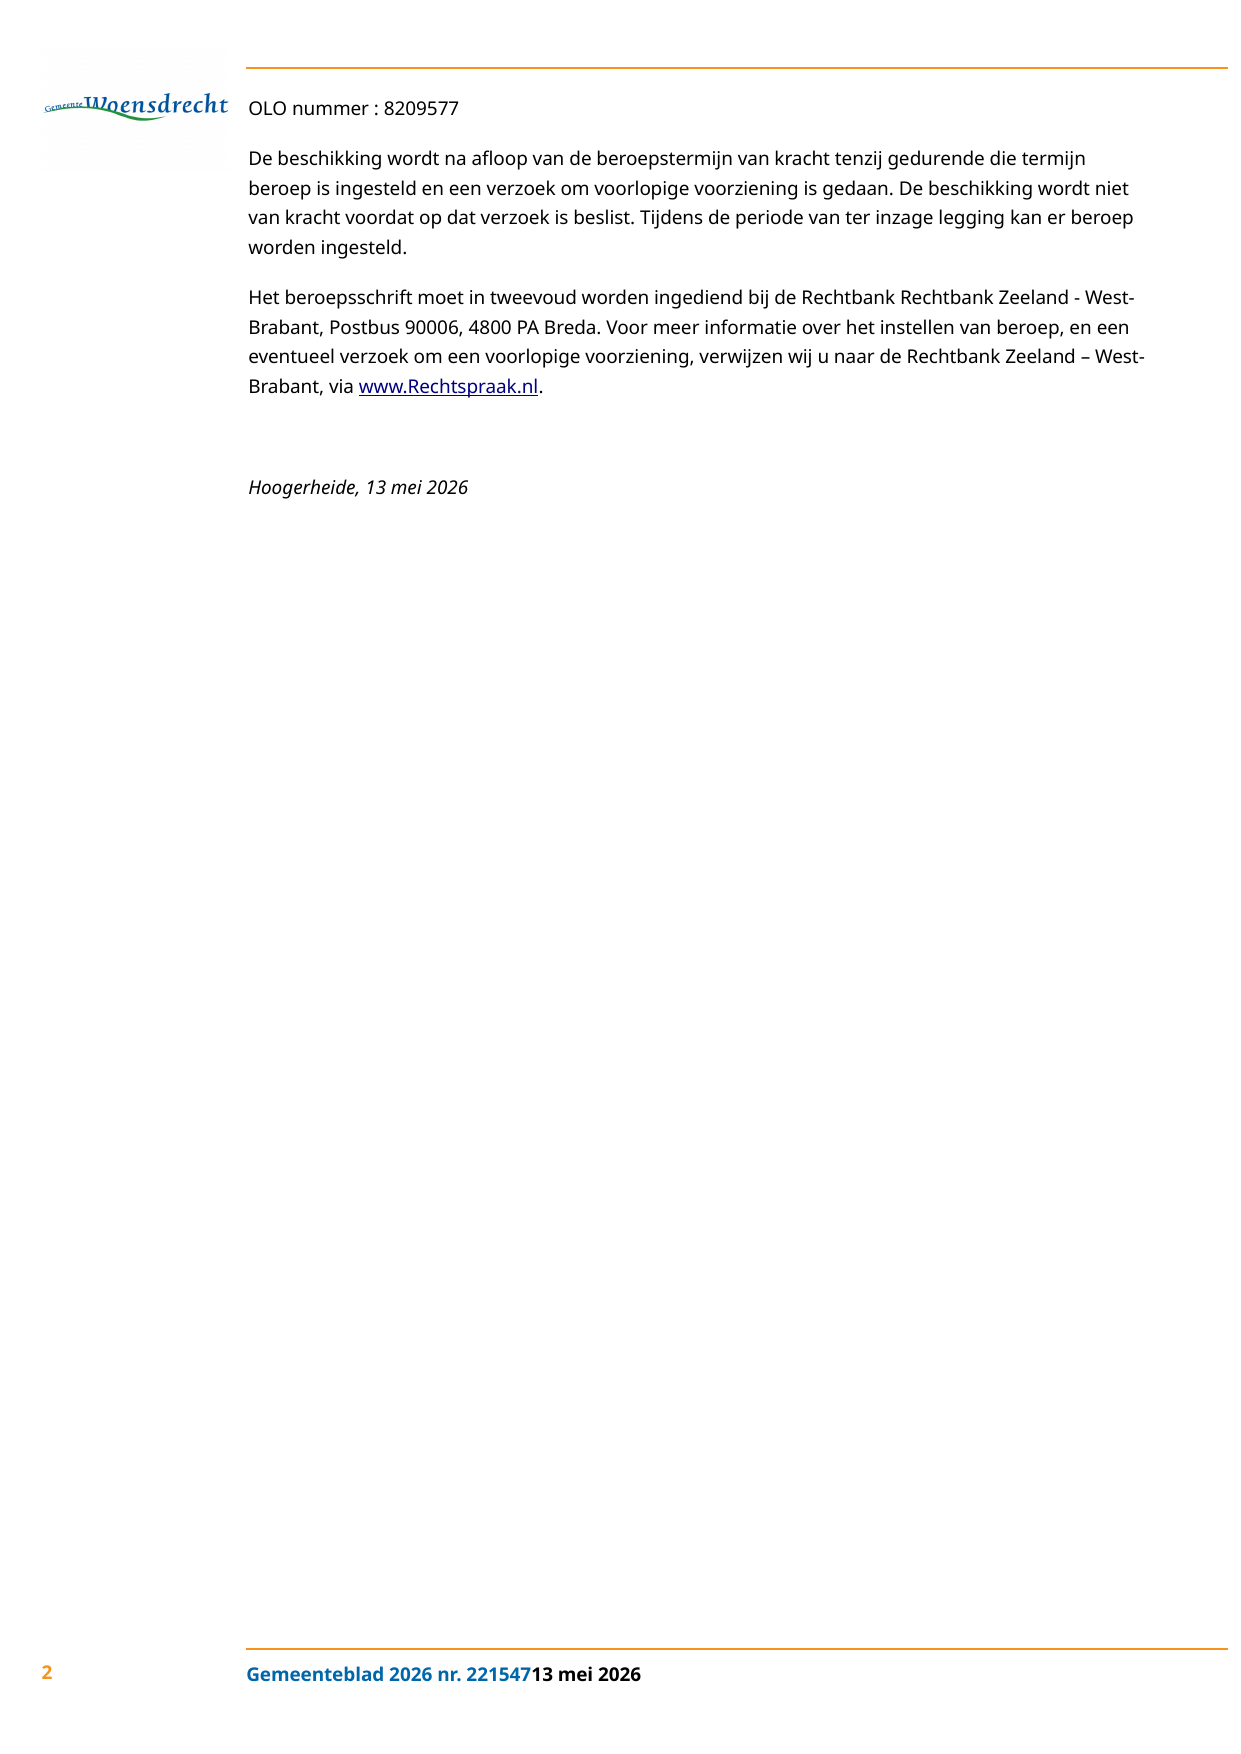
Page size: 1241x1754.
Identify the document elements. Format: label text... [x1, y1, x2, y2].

text De beschikking wordt na afloop van de beroepstermijn van kracht tenzij gedurende die termijn beroep is ingesteld en een verzoek om voorlopige voorziening is gedaan. De beschikking wordt niet van kracht voordat op dat verzoek is beslist. Tijdens de periode van ter inzage legging kan er beroep worden ingesteld. [248, 145, 1152, 260]
picture [41, 47, 231, 172]
text OLO nummer : 8209577 [248, 95, 1152, 121]
text Hoogerheide, 13 mei 2026 [248, 474, 1152, 500]
text Het beroepsschrift moet in tweevoud worden ingediend bij de Rechtbank Rechtbank Zeeland - West-Brabant, Postbus 90006, 4800 PA Breda. Voor meer informatie over het instellen van beroep, en een eventueel verzoek om een voorlopige voorziening, verwijzen wij u naar de Rechtbank Zeeland – West-Brabant, via www.Rechtspraak.nl. [248, 284, 1152, 399]
